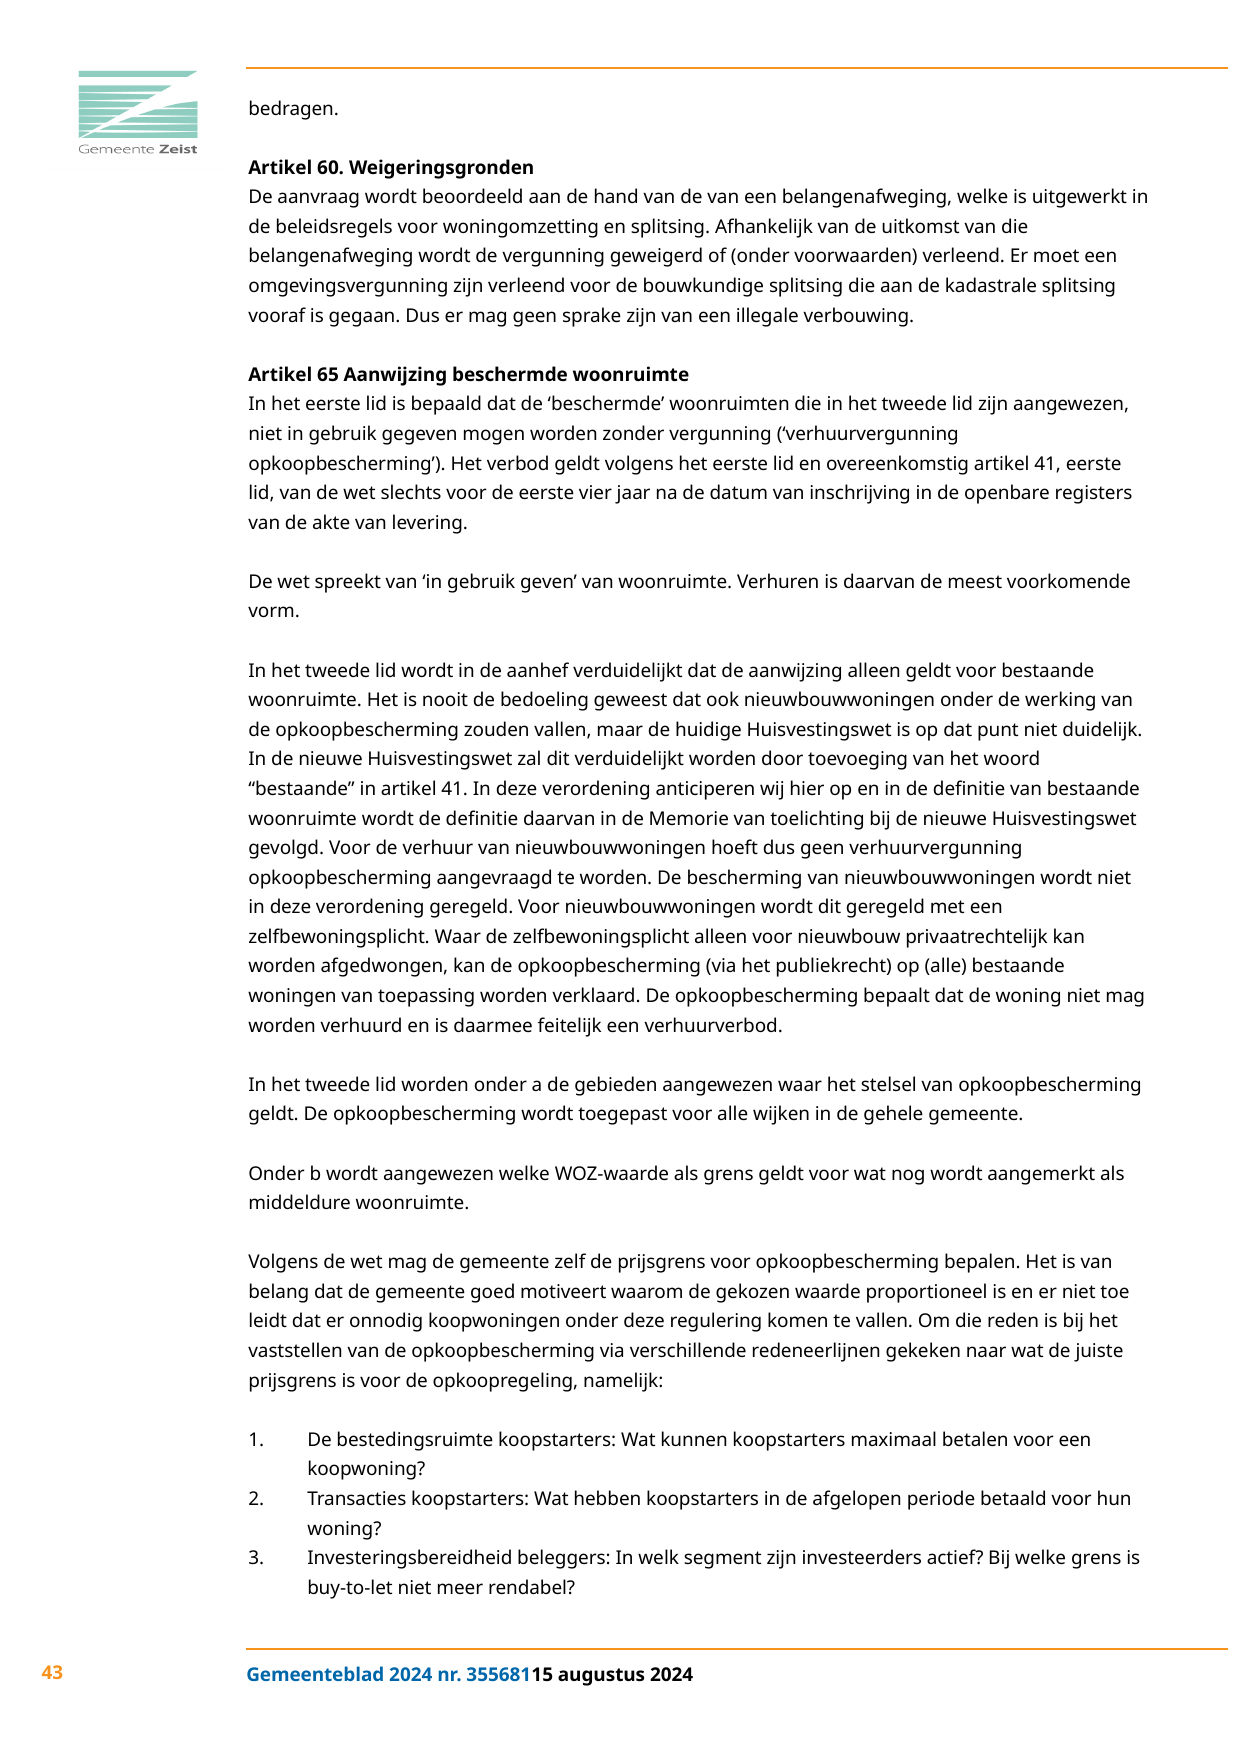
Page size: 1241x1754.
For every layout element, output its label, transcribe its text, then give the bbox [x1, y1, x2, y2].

text bedragen. [248, 95, 1152, 121]
list Transacties koopstarters: Wat hebben koopstarters in de afgelopen periode betaald voor hun woning? [248, 1485, 1152, 1541]
text In het tweede lid worden onder a de gebieden aangewezen waar het stelsel van opkoopbescherming geldt. De opkoopbescherming wordt toegepast voor alle wijken in de gehele gemeente. [248, 1071, 1152, 1126]
list De bestedingsruimte koopstarters: Wat kunnen koopstarters maximaal betalen voor een koopwoning? [248, 1426, 1152, 1481]
text In het eerste lid is bepaald dat de ‘beschermde’ woonruimten die in het tweede lid zijn aangewezen, niet in gebruik gegeven mogen worden zonder vergunning (‘verhuurvergunning opkoopbescherming’). Het verbod geldt volgens het eerste lid en overeenkomstig artikel 41, eerste lid, van de wet slechts voor de eerste vier jaar na de datum van inschrijving in de openbare registers van de akte van levering. [248, 391, 1152, 535]
picture [41, 47, 231, 172]
text Onder b wordt aangewezen welke WOZ-waarde als grens geldt voor wat nog wordt aangemerkt als middeldure woonruimte. [248, 1160, 1152, 1215]
text De aanvraag wordt beoordeeld aan de hand van de van een belangenafweging, welke is uitgewerkt in de beleidsregels voor woningomzetting en splitsing. Afhankelijk van de uitkomst van die belangenafweging wordt de vergunning geweigerd of (onder voorwaarden) verleend. Er moet een omgevingsvergunning zijn verleend voor de bouwkundige splitsing die aan de kadastrale splitsing vooraf is gegaan. Dus er mag geen sprake zijn van een illegale verbouwing. [248, 183, 1152, 328]
text Artikel 65 Aanwijzing beschermde woonruimte [248, 361, 1152, 387]
text De wet spreekt van ‘in gebruik geven’ van woonruimte. Verhuren is daarvan de meest voorkomende vorm. [248, 568, 1152, 623]
text In het tweede lid wordt in de aanhef verduidelijkt dat de aanwijzing alleen geldt voor bestaande woonruimte. Het is nooit de bedoeling geweest dat ook nieuwbouwwoningen onder de werking van de opkoopbescherming zouden vallen, maar de huidige Huisvestingswet is op dat punt niet duidelijk. In de nieuwe Huisvestingswet zal dit verduidelijkt worden door toevoeging van het woord “bestaande” in artikel 41. In deze verordening anticiperen wij hier op en in de definitie van bestaande woonruimte wordt de definitie daarvan in de Memorie van toelichting bij de nieuwe Huisvestingswet gevolgd. Voor de verhuur van nieuwbouwwoningen hoeft dus geen verhuurvergunning opkoopbescherming aangevraagd te worden. De bescherming van nieuwbouwwoningen wordt niet in deze verordening geregeld. Voor nieuwbouwwoningen wordt dit geregeld met een zelfbewoningsplicht. Waar de zelfbewoningsplicht alleen voor nieuwbouw privaatrechtelijk kan worden afgedwongen, kan de opkoopbescherming (via het publiekrecht) op (alle) bestaande woningen van toepassing worden verklaard. De opkoopbescherming bepaalt dat de woning niet mag worden verhuurd en is daarmee feitelijk een verhuurverbod. [248, 657, 1152, 1038]
text Artikel 60. Weigeringsgronden [248, 154, 1152, 180]
list Investeringsbereidheid beleggers: In welk segment zijn investeerders actief? Bij welke grens is buy-to-let niet meer rendabel? [248, 1544, 1152, 1600]
text Volgens de wet mag de gemeente zelf de prijsgrens voor opkoopbescherming bepalen. Het is van belang dat de gemeente goed motiveert waarom de gekozen waarde proportioneel is en er niet toe leidt dat er onnodig koopwoningen onder deze regulering komen te vallen. Om die reden is bij het vaststellen van de opkoopbescherming via verschillende redeneerlijnen gekeken naar wat de juiste prijsgrens is voor de opkoopregeling, namelijk: [248, 1248, 1152, 1393]
